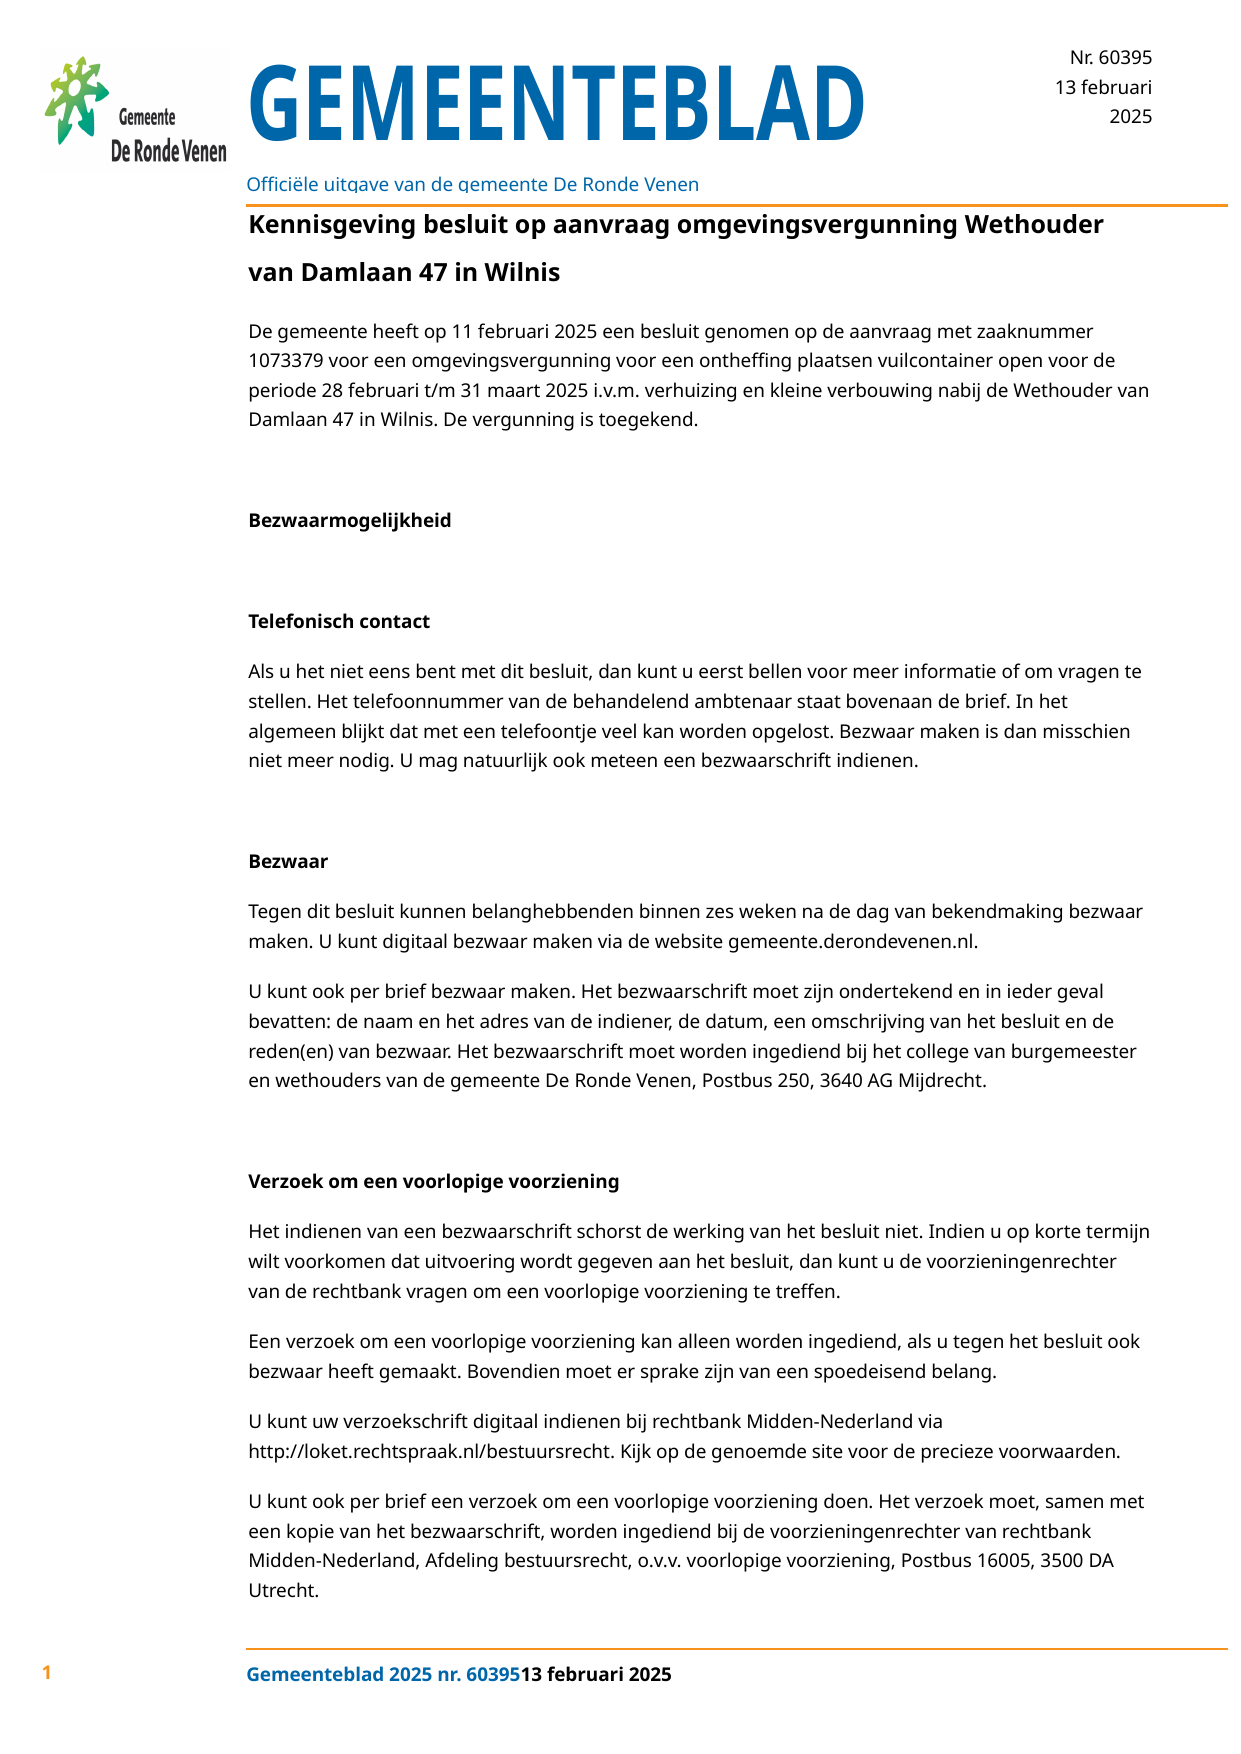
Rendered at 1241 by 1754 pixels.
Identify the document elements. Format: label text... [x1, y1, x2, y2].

text Het indienen van een bezwaarschrift schorst de werking van het besluit niet. Indien u op korte termijn wilt voorkomen dat uitvoering wordt gegeven aan het besluit, dan kunt u de voorzieningenrechter van de rechtbank vragen om een voorlopige voorziening te treffen. [248, 1219, 1152, 1304]
text Bezwaar [248, 848, 1152, 874]
text U kunt ook per brief een verzoek om een voorlopige voorziening doen. Het verzoek moet, samen met een kopie van het bezwaarschrift, worden ingediend bij de voorzieningenrechter van rechtbank Midden-Nederland, Afdeling bestuursrecht, o.v.v. voorlopige voorziening, Postbus 16005, 3500 DA Utrecht. [248, 1488, 1152, 1603]
text De gemeente heeft op 11 februari 2025 een besluit genomen op de aanvraag met zaaknummer 1073379 voor een omgevingsvergunning voor een ontheffing plaatsen vuilcontainer open voor de periode 28 februari t/m 31 maart 2025 i.v.m. verhuizing en kleine verbouwing nabij de Wethouder van Damlaan 47 in Wilnis. De vergunning is toegekend. [248, 318, 1152, 432]
text Telefonisch contact [248, 608, 1152, 634]
text Als u het niet eens bent met dit besluit, dan kunt u eerst bellen voor meer informatie of om vragen te stellen. Het telefoonnummer van de behandelend ambtenaar staat bovenaan de brief. In het algemeen blijkt dat met een telefoontje veel kan worden opgelost. Bezwaar maken is dan misschien niet meer nodig. U mag natuurlijk ook meteen een bezwaarschrift indienen. [248, 659, 1152, 773]
text Tegen dit besluit kunnen belanghebbenden binnen zes weken na de dag van bekendmaking bezwaar maken. U kunt digitaal bezwaar maken via de website gemeente.derondevenen.nl. [248, 899, 1152, 954]
text Een verzoek om een voorlopige voorziening kan alleen worden ingediend, als u tegen het besluit ook bezwaar heeft gemaakt. Bovendien moet er sprake zijn van een spoedeisend belang. [248, 1328, 1152, 1384]
text Bezwaarmogelijkheid [248, 507, 1152, 533]
text Kennisgeving besluit op aanvraag omgevingsvergunning Wethouder van Damlaan 47 in Wilnis [248, 207, 1152, 288]
text U kunt ook per brief bezwaar maken. Het bezwaarschrift moet zijn ondertekend en in ieder geval bevatten: de naam en het adres van de indiener, de datum, een omschrijving van het besluit en de reden(en) van bezwaar. Het bezwaarschrift moet worden ingediend bij het college van burgemeester en wethouders van de gemeente De Ronde Venen, Postbus 250, 3640 AG Mijdrecht. [248, 979, 1152, 1093]
text Verzoek om een voorlopige voorziening [248, 1168, 1152, 1194]
text U kunt uw verzoekschrift digitaal indienen bij rechtbank Midden-Nederland via http://loket.rechtspraak.nl/bestuursrecht. Kijk op de genoemde site voor de precieze voorwaarden. [248, 1408, 1152, 1464]
picture [41, 47, 231, 172]
